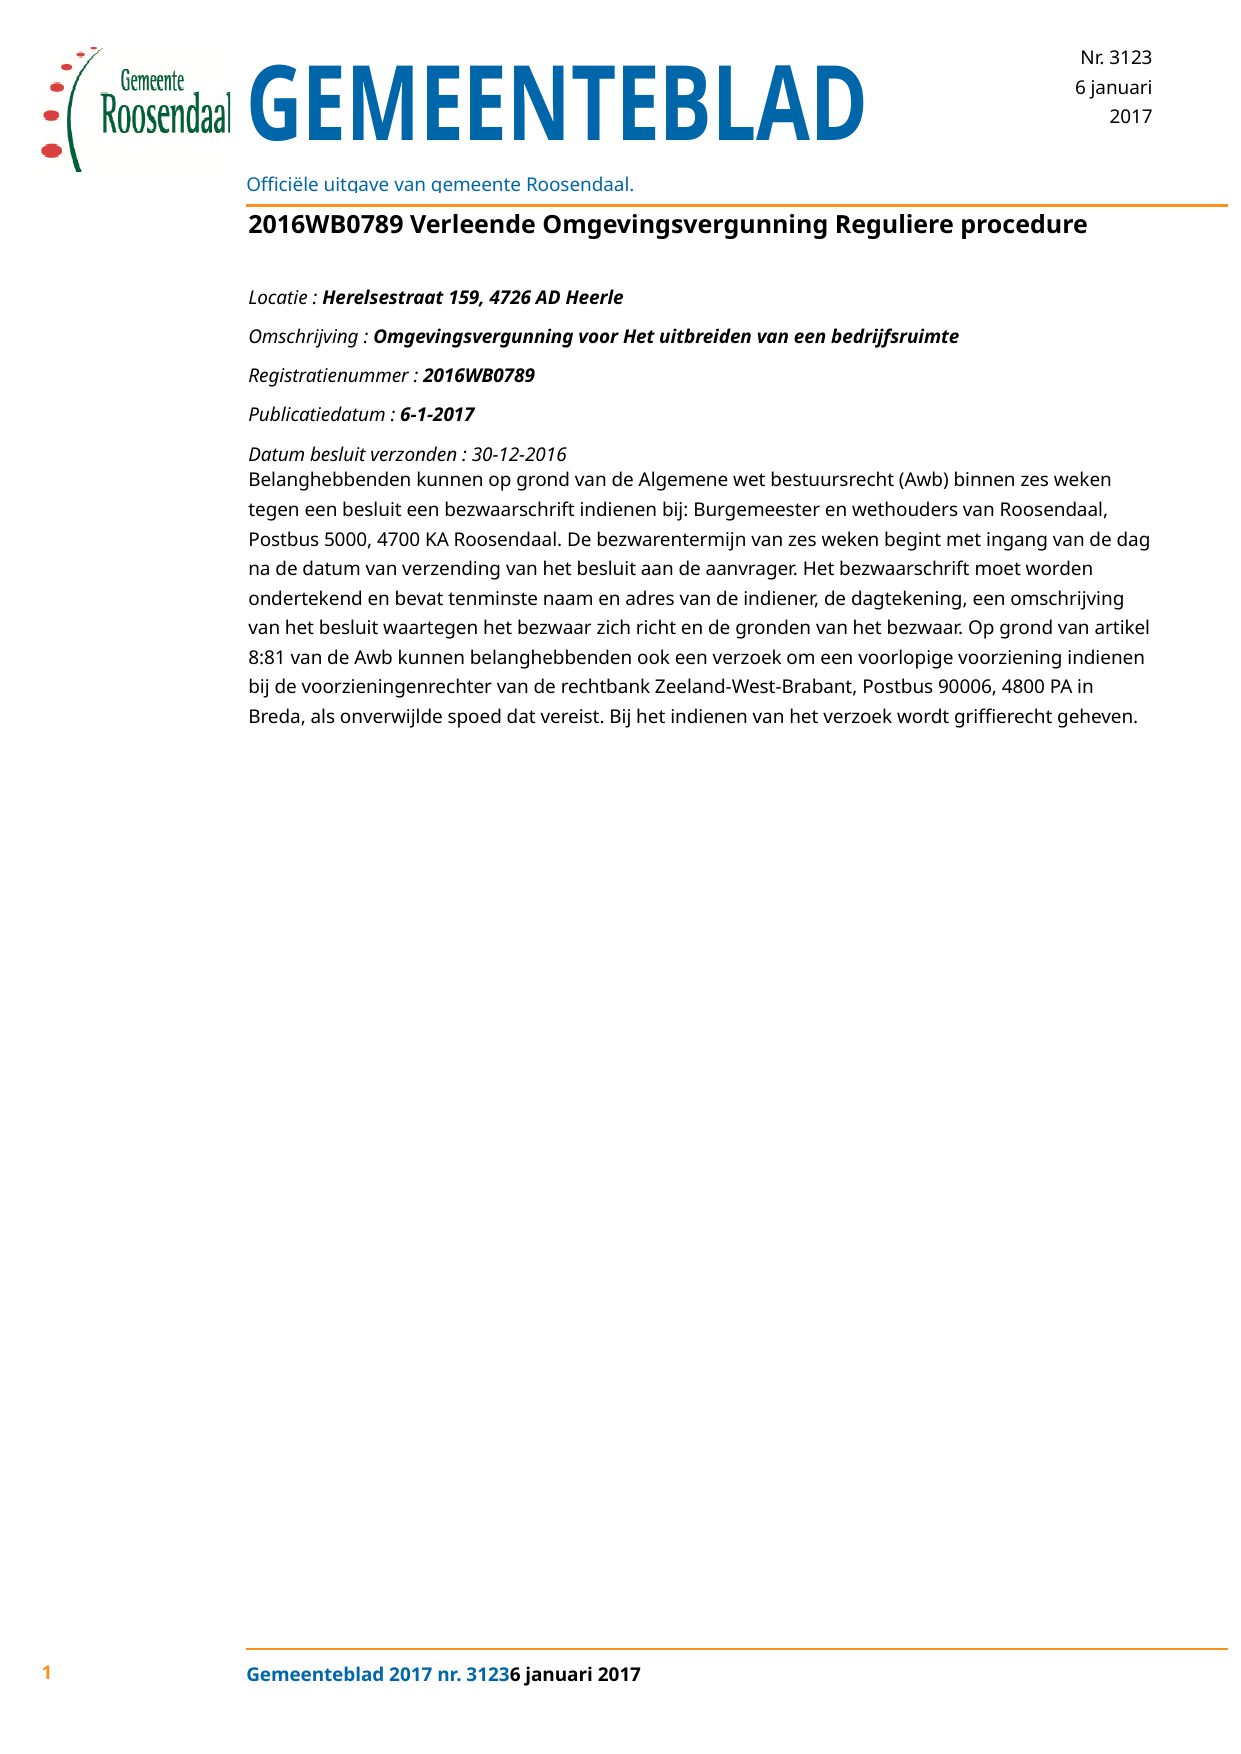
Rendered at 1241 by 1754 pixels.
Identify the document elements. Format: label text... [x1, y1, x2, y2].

text Publicatiedatum : 6-1-2017 [248, 402, 1152, 427]
text Omschrijving : Omgevingsvergunning voor Het uitbreiden van een bedrijfsruimte [248, 323, 1152, 349]
text Datum besluit verzonden : 30-12-2016 [248, 441, 1152, 467]
text Belanghebbenden kunnen op grond van de Algemene wet bestuursrecht (Awb) binnen zes weken tegen een besluit een bezwaarschrift indienen bij: Burgemeester en wethouders van Roosendaal, Postbus 5000, 4700 KA Roosendaal. De bezwarentermijn van zes weken begint met ingang van de dag na de datum van verzending van het besluit aan de aanvrager. Het bezwaarschrift moet worden ondertekend en bevat tenminste naam en adres van de indiener, de dagtekening, een omschrijving van het besluit waartegen het bezwaar zich richt en de gronden van het bezwaar. Op grond van artikel 8:81 van de Awb kunnen belanghebbenden ook een verzoek om een voorlopige voorziening indienen bij de voorzieningenrechter van de rechtbank Zeeland-West-Brabant, Postbus 90006, 4800 PA in Breda, als onverwijlde spoed dat vereist. Bij het indienen van het verzoek wordt griffierecht geheven. [248, 467, 1152, 729]
picture [41, 47, 231, 172]
text Registratienummer : 2016WB0789 [248, 362, 1152, 388]
text Locatie : Herelsestraat 159, 4726 AD Heerle [248, 284, 1152, 309]
text 2016WB0789 Verleende Omgevingsvergunning Reguliere procedure [248, 207, 1152, 241]
